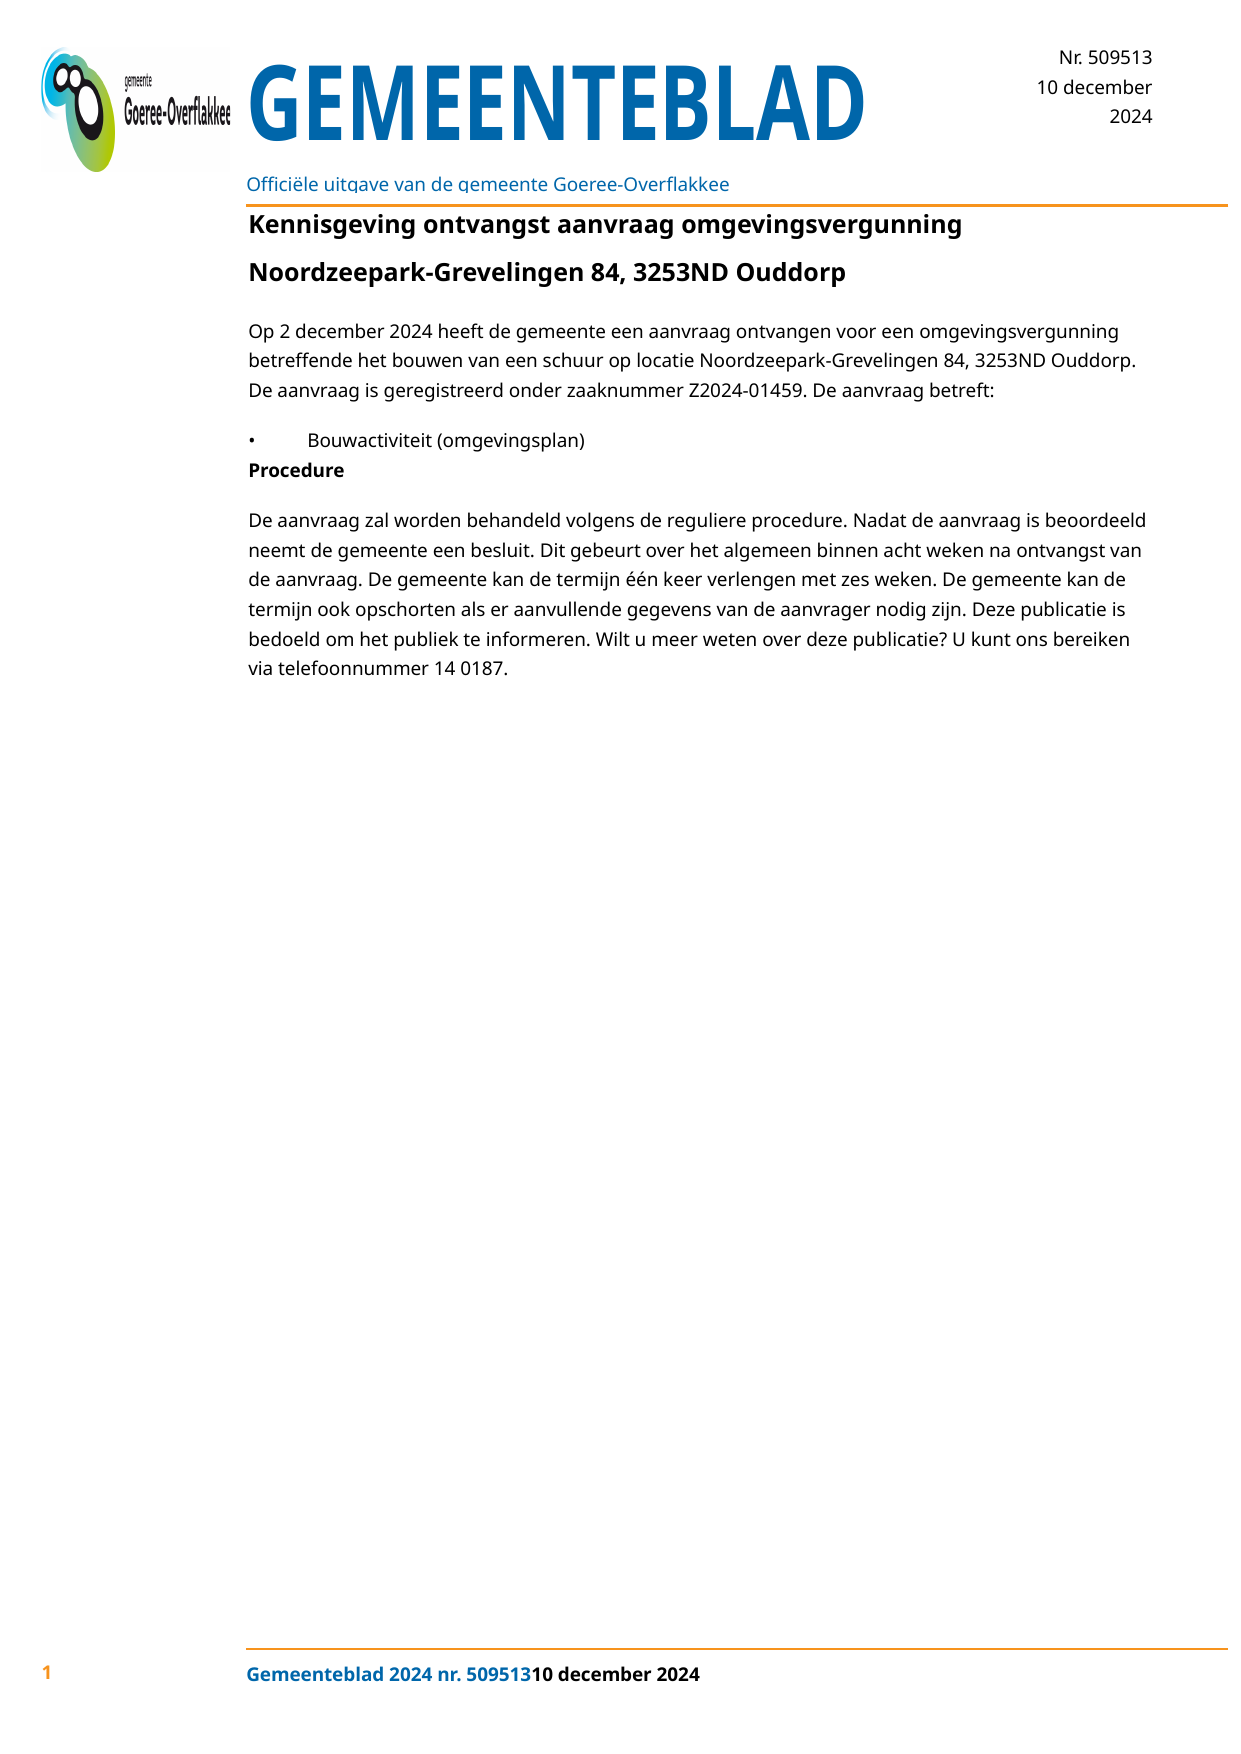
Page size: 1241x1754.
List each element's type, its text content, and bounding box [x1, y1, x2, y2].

text Op 2 december 2024 heeft de gemeente een aanvraag ontvangen voor een omgevingsvergunning betreffende het bouwen van een schuur op locatie Noordzeepark-Grevelingen 84, 3253ND Ouddorp. De aanvraag is geregistreerd onder zaaknummer Z2024-01459. De aanvraag betreft: [248, 318, 1152, 403]
list Bouwactiviteit (omgevingsplan) [248, 427, 1152, 453]
picture [41, 47, 231, 172]
text Kennisgeving ontvangst aanvraag omgevingsvergunning Noordzeepark-Grevelingen 84, 3253ND Ouddorp [248, 207, 1152, 288]
text De aanvraag zal worden behandeld volgens de reguliere procedure. Nadat de aanvraag is beoordeeld neemt de gemeente een besluit. Dit gebeurt over het algemeen binnen acht weken na ontvangst van de aanvraag. De gemeente kan de termijn één keer verlengen met zes weken. De gemeente kan de termijn ook opschorten als er aanvullende gegevens van de aanvrager nodig zijn. Deze publicatie is bedoeld om het publiek te informeren. Wilt u meer weten over deze publicatie? U kunt ons bereiken via telefoonnummer 14 0187. [248, 507, 1152, 681]
text Procedure [248, 457, 1152, 483]
